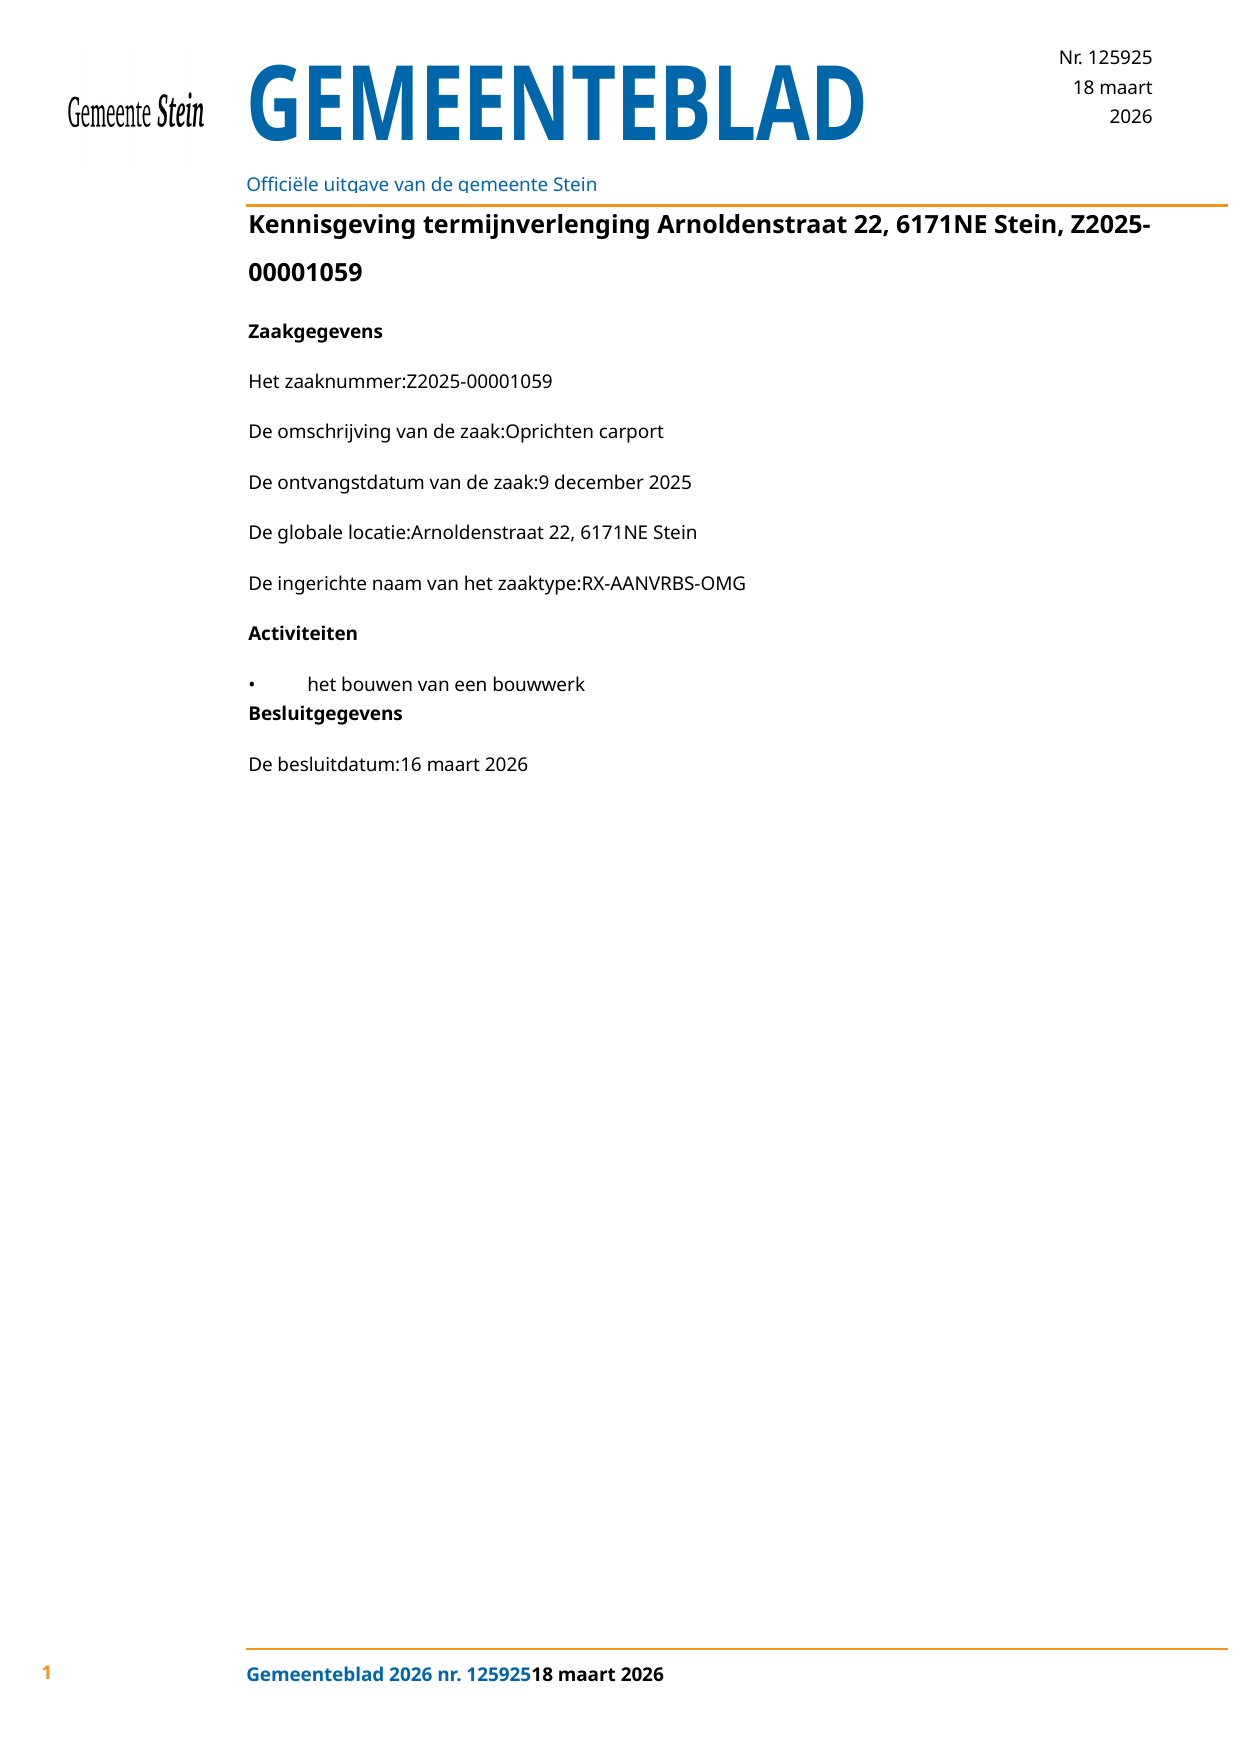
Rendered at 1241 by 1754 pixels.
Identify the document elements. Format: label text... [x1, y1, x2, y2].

text Kennisgeving termijnverlenging Arnoldenstraat 22, 6171NE Stein, Z2025-00001059 [248, 207, 1152, 288]
picture [41, 47, 231, 172]
text De besluitdatum:16 maart 2026 [248, 751, 1152, 777]
list het bouwen van een bouwwerk [248, 671, 1152, 697]
text Het zaaknummer:Z2025-00001059 [248, 368, 1152, 394]
text De globale locatie:Arnoldenstraat 22, 6171NE Stein [248, 519, 1152, 545]
text Activiteiten [248, 620, 1152, 646]
text De ingerichte naam van het zaaktype:RX-AANVRBS-OMG [248, 570, 1152, 596]
text De ontvangstdatum van de zaak:9 december 2025 [248, 469, 1152, 495]
text Zaakgegevens [248, 318, 1152, 344]
text De omschrijving van de zaak:Oprichten carport [248, 419, 1152, 444]
text Besluitgegevens [248, 700, 1152, 726]
